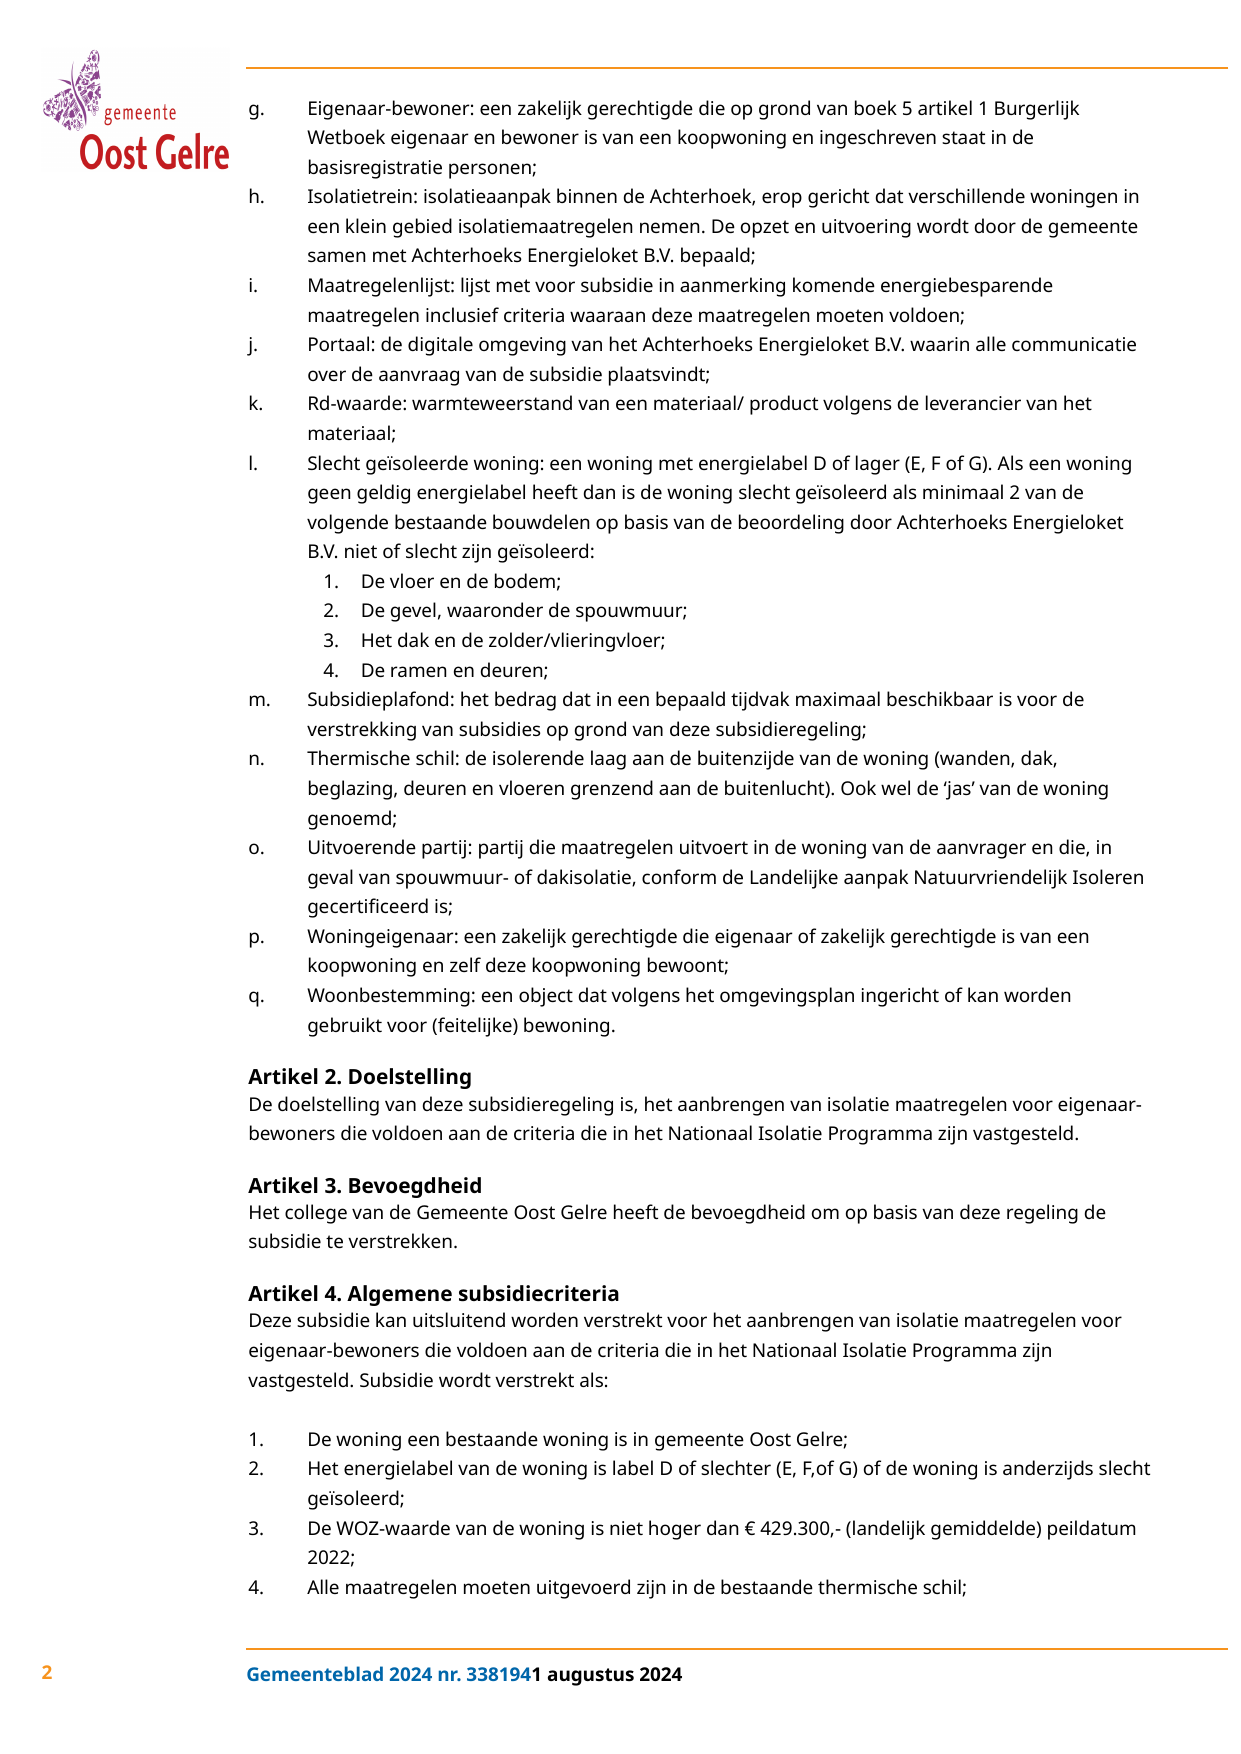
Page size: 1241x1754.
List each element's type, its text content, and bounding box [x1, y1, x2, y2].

list Woningeigenaar: een zakelijk gerechtigde die eigenaar of zakelijk gerechtigde is van een koopwoning en zelf deze koopwoning bewoont; [248, 923, 1152, 978]
list De ramen en deuren; [323, 657, 1152, 683]
list De gevel, waaronder de spouwmuur; [323, 598, 1152, 623]
list Isolatietrein: isolatieaanpak binnen de Achterhoek, erop gericht dat verschillende woningen in een klein gebied isolatiemaatregelen nemen. De opzet en uitvoering wordt door de gemeente samen met Achterhoeks Energieloket B.V. bepaald; [248, 183, 1152, 268]
list Maatregelenlijst: lijst met voor subsidie in aanmerking komende energiebesparende maatregelen inclusief criteria waaraan deze maatregelen moeten voldoen; [248, 272, 1152, 328]
list Subsidieplafond: het bedrag dat in een bepaald tijdvak maximaal beschikbaar is voor de verstrekking van subsidies op grond van deze subsidieregeling; [248, 686, 1152, 742]
list De WOZ-waarde van de woning is niet hoger dan € 429.300,- (landelijk gemiddelde) peildatum 2022; [248, 1515, 1152, 1570]
list Uitvoerende partij: partij die maatregelen uitvoert in de woning van de aanvrager en die, in geval van spouwmuur- of dakisolatie, conform de Landelijke aanpak Natuurvriendelijk Isoleren gecertificeerd is; [248, 834, 1152, 919]
list De woning een bestaande woning is in gemeente Oost Gelre; [248, 1426, 1152, 1452]
text Artikel 4. Algemene subsidiecriteria [248, 1279, 1152, 1308]
list Woonbestemming: een object dat volgens het omgevingsplan ingericht of kan worden gebruikt voor (feitelijke) bewoning. [248, 982, 1152, 1038]
list Thermische schil: de isolerende laag aan de buitenzijde van de woning (wanden, dak, beglazing, deuren en vloeren grenzend aan de buitenlucht). Ook wel de ‘jas’ van de woning genoemd; [248, 746, 1152, 831]
picture [41, 47, 231, 172]
list De vloer en de bodem; [323, 568, 1152, 594]
text Deze subsidie kan uitsluitend worden verstrekt voor het aanbrengen van isolatie maatregelen voor eigenaar-bewoners die voldoen aan de criteria die in het Nationaal Isolatie Programma zijn vastgesteld. Subsidie wordt verstrekt als: [248, 1308, 1152, 1392]
list Portaal: de digitale omgeving van het Achterhoeks Energieloket B.V. waarin alle communicatie over de aanvraag van de subsidie plaatsvindt; [248, 331, 1152, 387]
list Rd-waarde: warmteweerstand van een materiaal/ product volgens de leverancier van het materiaal; [248, 391, 1152, 446]
text Het college van de Gemeente Oost Gelre heeft de bevoegdheid om op basis van deze regeling de subsidie te verstrekken. [248, 1199, 1152, 1254]
list Slecht geïsoleerde woning: een woning met energielabel D of lager (E, F of G). Als een woning geen geldig energielabel heeft dan is de woning slecht geïsoleerd als minimaal 2 van de volgende bestaande bouwdelen op basis van de beoordeling door Achterhoeks Energieloket B.V. niet of slecht zijn geïsoleerd: [248, 450, 1152, 564]
list Eigenaar-bewoner: een zakelijk gerechtigde die op grond van boek 5 artikel 1 Burgerlijk Wetboek eigenaar en bewoner is van een koopwoning en ingeschreven staat in de basisregistratie personen; [248, 95, 1152, 180]
text Artikel 2. Doelstelling [248, 1062, 1152, 1091]
text De doelstelling van deze subsidieregeling is, het aanbrengen van isolatie maatregelen voor eigenaar-bewoners die voldoen aan de criteria die in het Nationaal Isolatie Programma zijn vastgesteld. [248, 1091, 1152, 1146]
list Het energielabel van de woning is label D of slechter (E, F,of G) of de woning is anderzijds slecht geïsoleerd; [248, 1456, 1152, 1511]
list Het dak en de zolder/vlieringvloer; [323, 627, 1152, 653]
text Artikel 3. Bevoegdheid [248, 1171, 1152, 1199]
list Alle maatregelen moeten uitgevoerd zijn in de bestaande thermische schil; [248, 1574, 1152, 1599]
